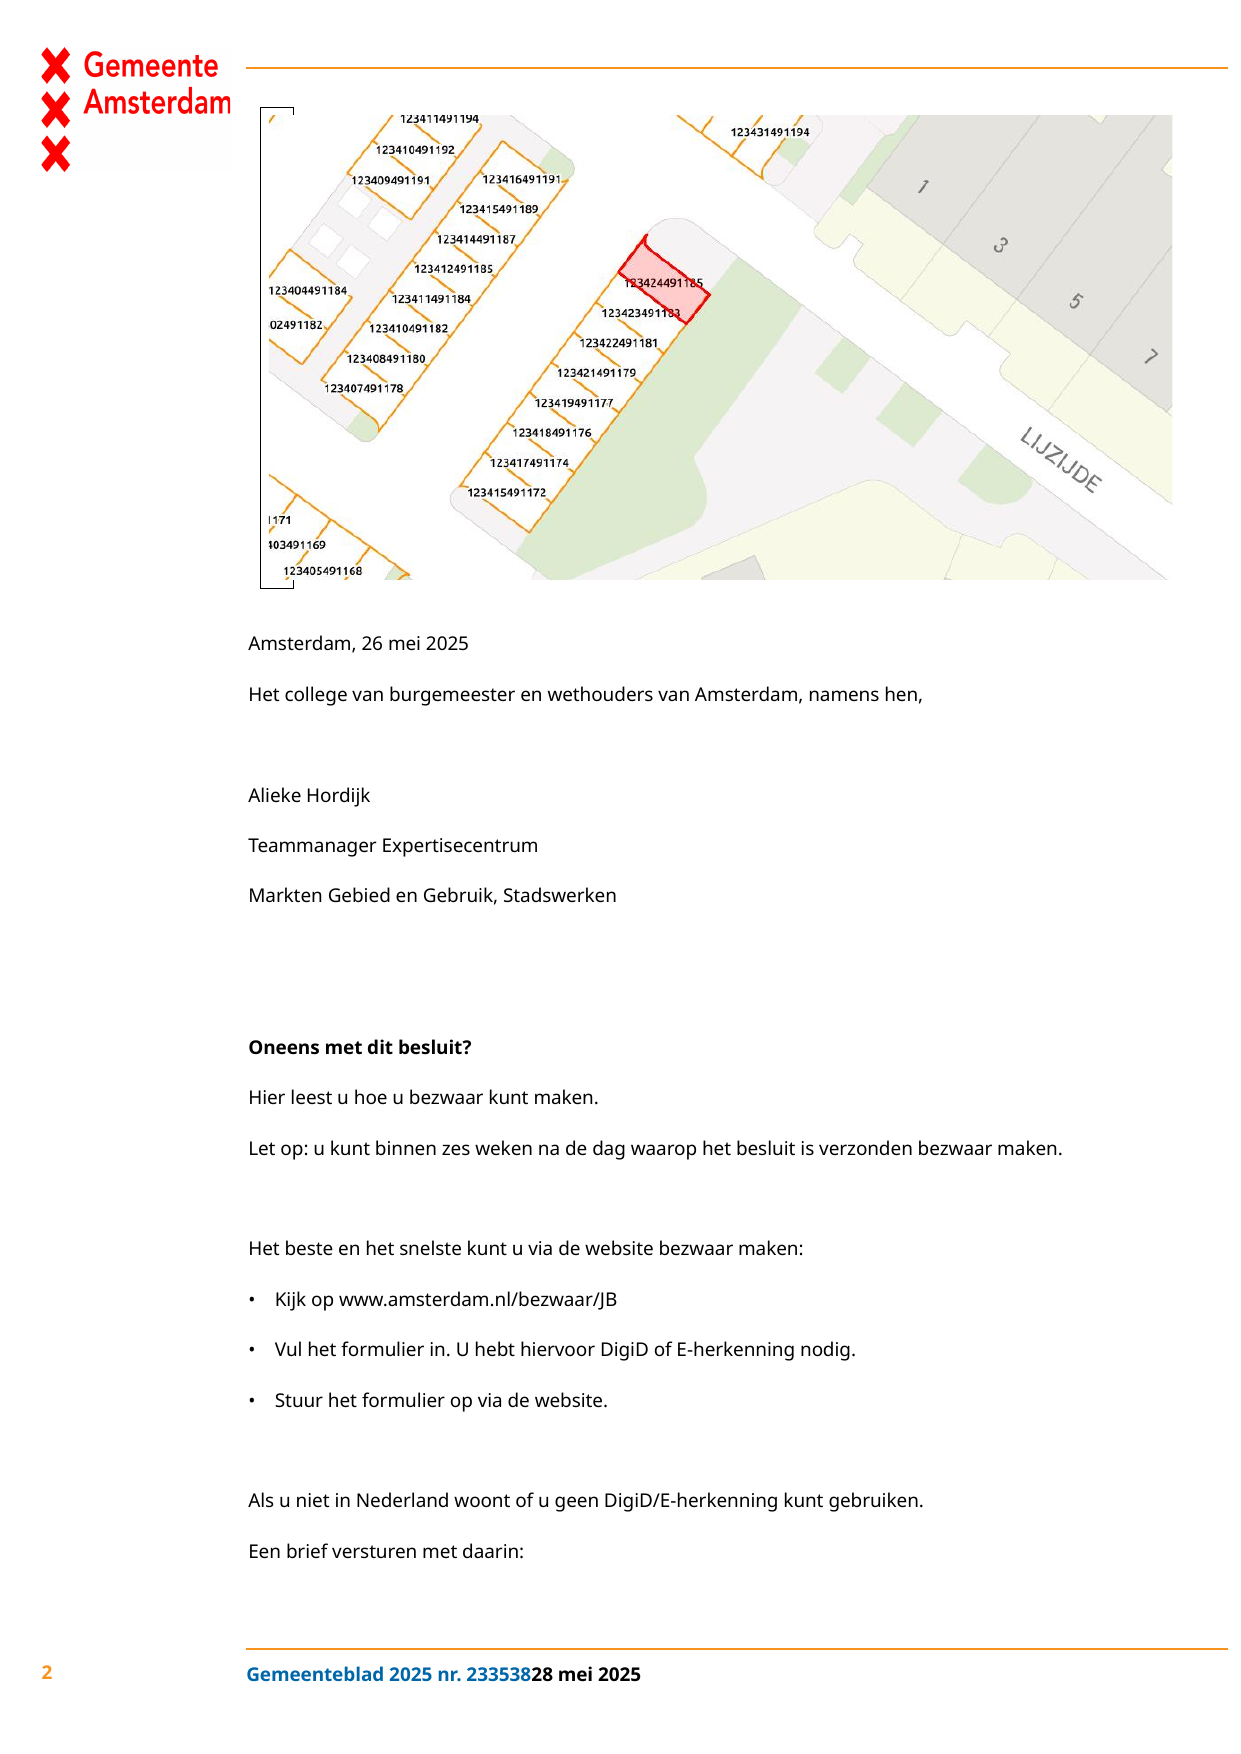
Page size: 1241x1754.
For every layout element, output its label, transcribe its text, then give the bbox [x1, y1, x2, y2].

text Als u niet in Nederland woont of u geen DigiD/E-herkenning kunt gebruiken. [248, 1488, 1152, 1513]
text Oneens met dit besluit? [248, 1034, 1152, 1059]
text Hier leest u hoe u bezwaar kunt maken. [248, 1084, 1152, 1110]
text Let op: u kunt binnen zes weken na de dag waarop het besluit is verzonden bezwaar maken. [248, 1135, 1152, 1160]
text Een brief versturen met daarin: [248, 1538, 1152, 1564]
picture [41, 47, 231, 172]
text Alieke Hordijk [248, 782, 1152, 807]
text Markten Gebied en Gebruik, Stadswerken [248, 883, 1152, 908]
text • Kijk op www.amsterdam.nl/bezwaar/JB [248, 1286, 1152, 1312]
text • Vul het formulier in. U hebt hiervoor DigiD of E-herkenning nodig. [248, 1336, 1152, 1362]
picture [268, 115, 1173, 580]
text Amsterdam, 26 mei 2025 [248, 631, 1152, 656]
text Het beste en het snelste kunt u via de website bezwaar maken: [248, 1236, 1152, 1261]
text • Stuur het formulier op via de website. [248, 1387, 1152, 1412]
text Teammanager Expertisecentrum [248, 832, 1152, 858]
text Het college van burgemeester en wethouders van Amsterdam, namens hen, [248, 681, 1152, 707]
